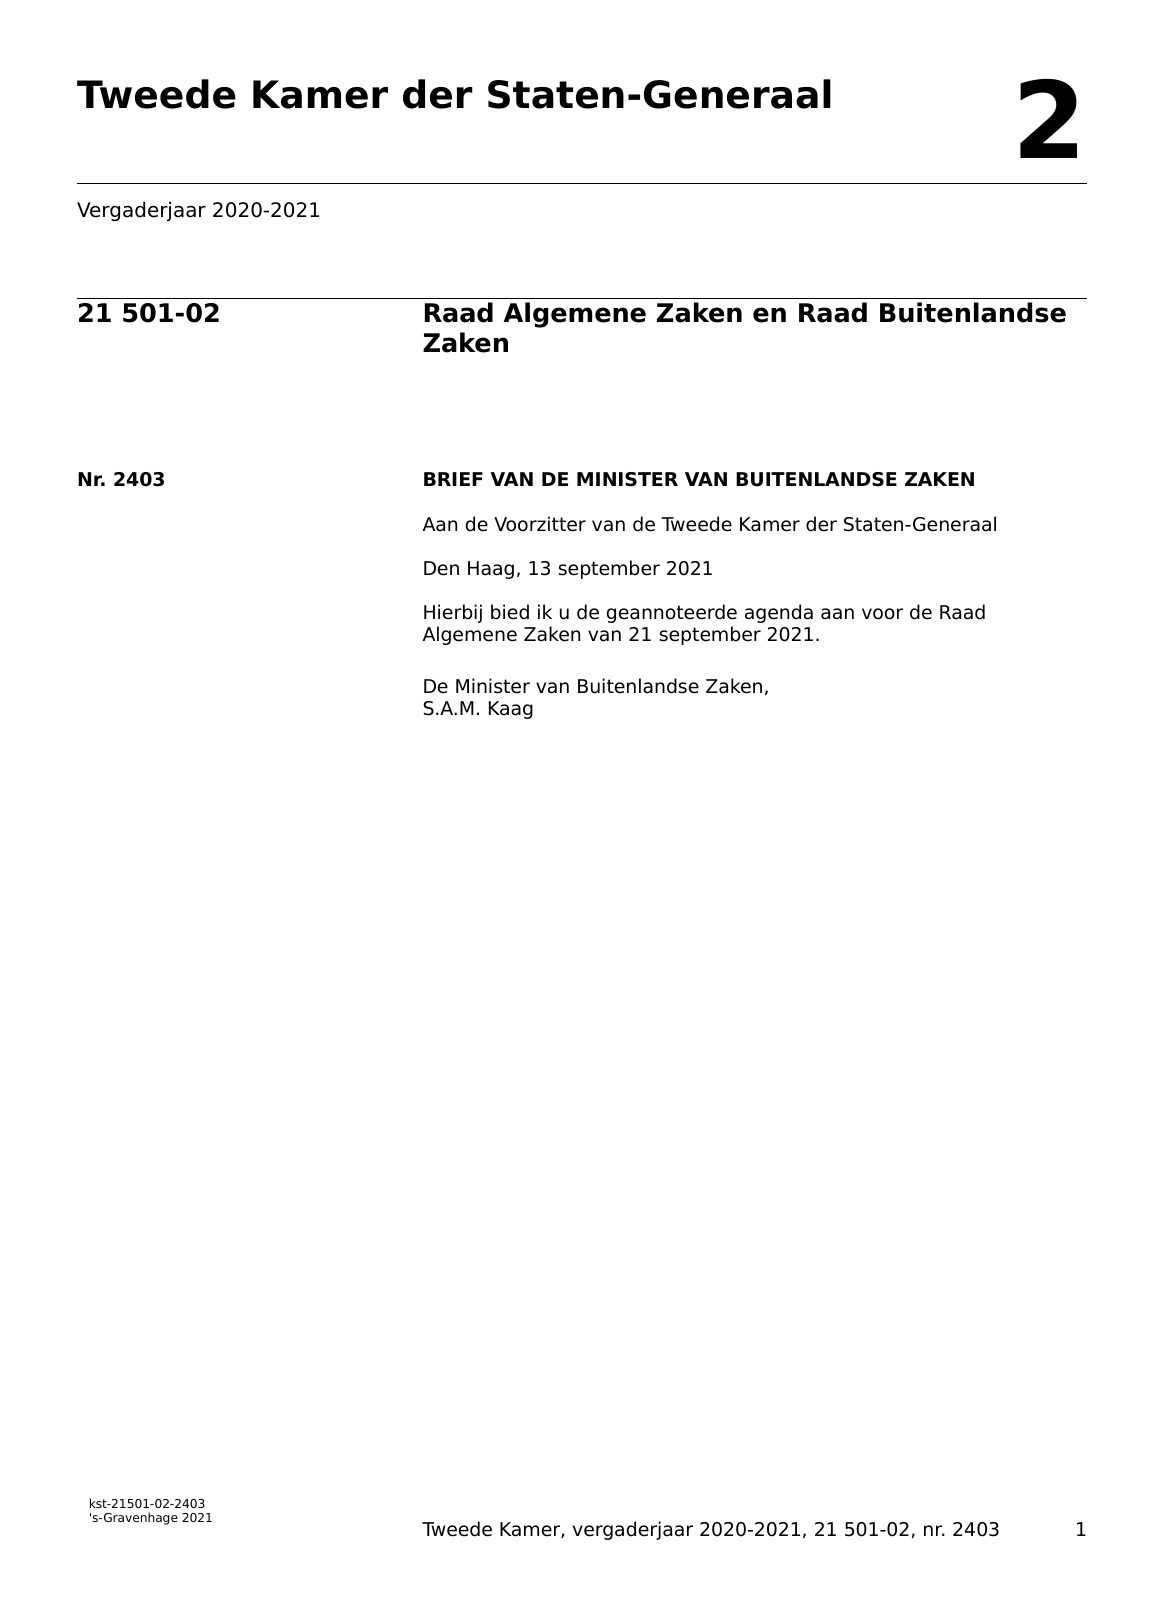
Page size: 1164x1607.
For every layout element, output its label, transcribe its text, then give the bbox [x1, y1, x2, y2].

text De Minister van Buitenlandse Zaken, S.A.M. Kaag [422, 676, 1087, 720]
text Aan de Voorzitter van de Tweede Kamer der Staten-Generaal [422, 513, 1087, 536]
text kst-21501-02-2403 [88, 1497, 323, 1511]
subtitle 21 501-02 Raad Algemene Zaken en Raad Buitenlandse Zaken [77, 299, 1087, 358]
subtitle Nr. 2403 BRIEF VAN DE MINISTER VAN BUITENLANDSE ZAKEN [77, 469, 1087, 491]
text Den Haag, 13 september 2021 [422, 558, 1087, 580]
table_header Tweede Kamer der Staten-Generaal [77, 59, 886, 183]
text Hierbij bied ik u de geannoteerde agenda aan voor de Raad Algemene Zaken van 21 september 2021. [422, 602, 1087, 646]
table_header 2 [886, 59, 1087, 183]
text 's-Gravenhage 2021 [88, 1511, 323, 1525]
table_cell Vergaderjaar 2020-2021 [77, 184, 1087, 298]
